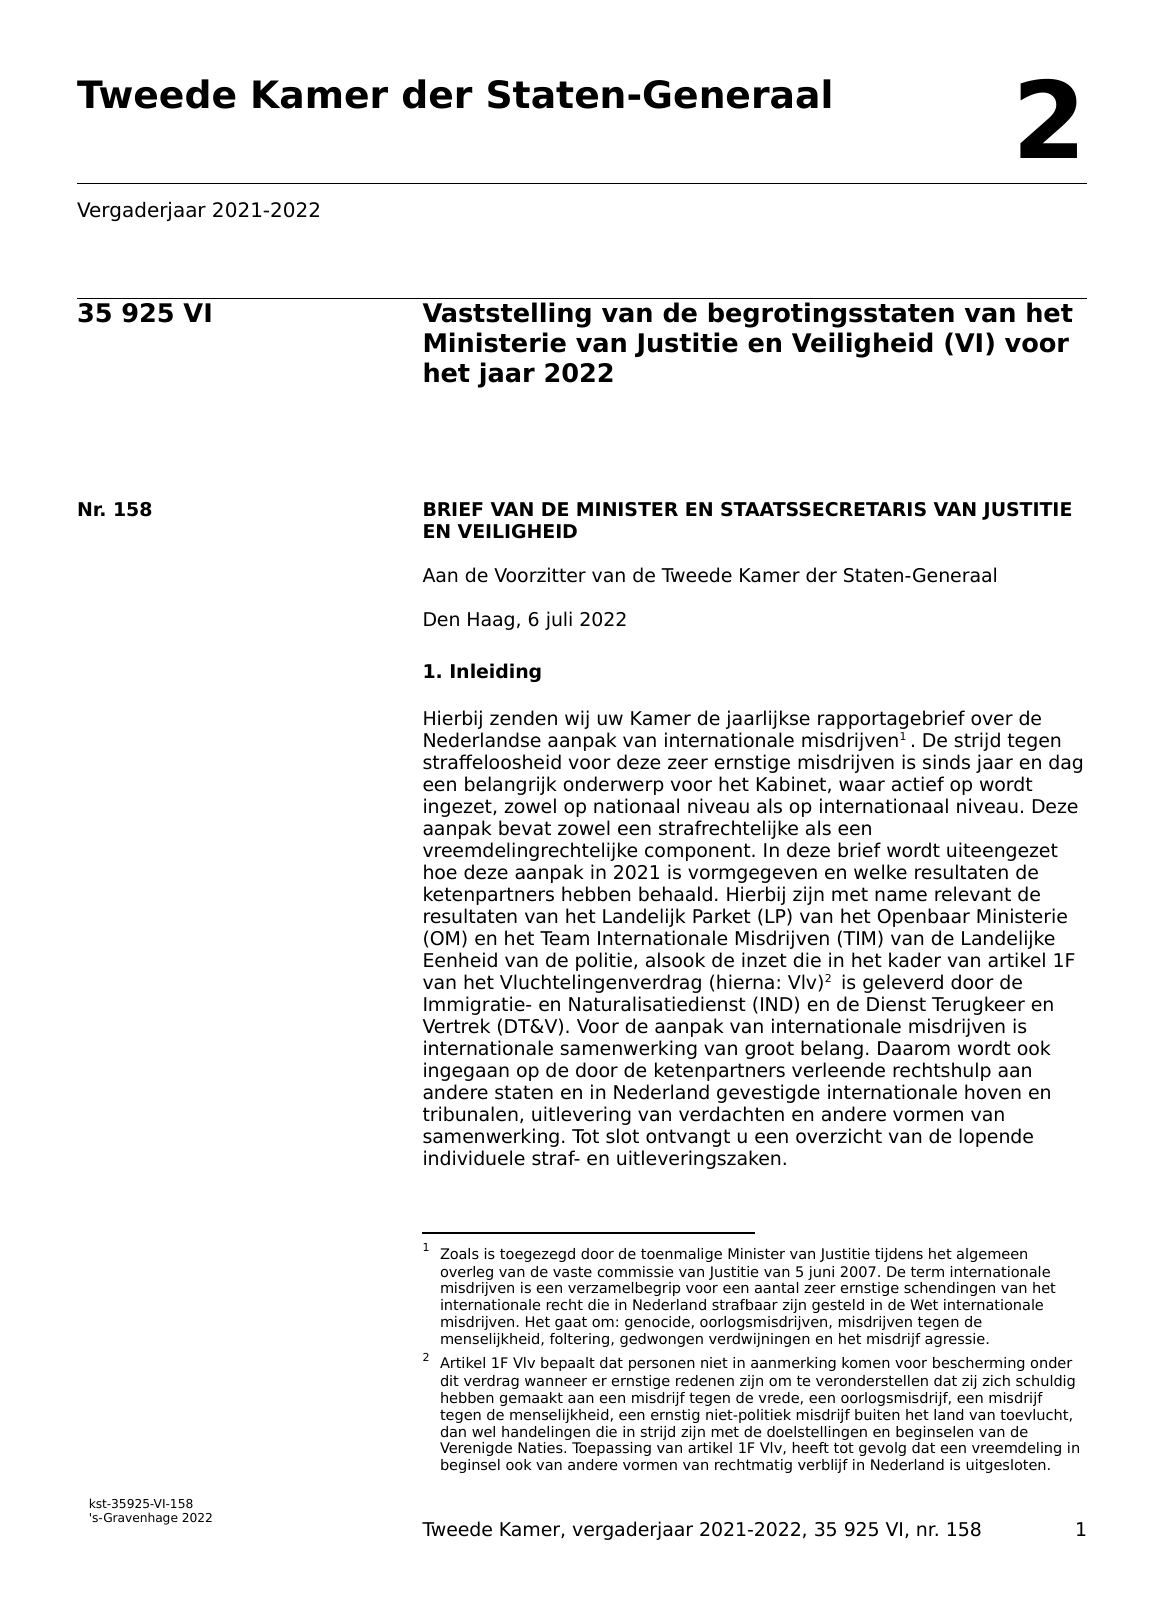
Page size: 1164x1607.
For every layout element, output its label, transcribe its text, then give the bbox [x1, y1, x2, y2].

text kst-35925-VI-158 [88, 1497, 323, 1511]
table_cell Vergaderjaar 2021-2022 [77, 184, 1087, 298]
text Den Haag, 6 juli 2022 [422, 609, 1087, 631]
subtitle 1. Inleiding [422, 661, 1087, 683]
text Hierbij zenden wij uw Kamer de jaarlijkse rapportagebrief over de Nederlandse aanpak van internationale misdrijven. De strijd tegen straffeloosheid voor deze zeer ernstige misdrijven is sinds jaar en dag een belangrijk onderwerp voor het Kabinet, waar actief op wordt ingezet, zowel op nationaal niveau als op internationaal niveau. Deze aanpak bevat zowel een strafrechtelijke als een vreemdelingrechtelijke component. In deze brief wordt uiteengezet hoe deze aanpak in 2021 is vormgegeven en welke resultaten de ketenpartners hebben behaald. Hierbij zijn met name relevant de resultaten van het Landelijk Parket (LP) van het Openbaar Ministerie (OM) en het Team Internationale Misdrijven (TIM) van de Landelijke Eenheid van de politie, alsook de inzet die in het kader van artikel 1F van het Vluchtelingenverdrag (hierna: Vlv) is geleverd door de Immigratie- en Naturalisatiedienst (IND) en de Dienst Terugkeer en Vertrek (DT&V). Voor de aanpak van internationale misdrijven is internationale samenwerking van groot belang. Daarom wordt ook ingegaan op de door de ketenpartners verleende rechtshulp aan andere staten en in Nederland gevestigde internationale hoven en tribunalen, uitlevering van verdachten en andere vormen van samenwerking. Tot slot ontvangt u een overzicht van de lopende individuele straf- en uitleveringszaken. [422, 708, 1087, 1170]
text Aan de Voorzitter van de Tweede Kamer der Staten-Generaal [422, 565, 1087, 587]
text Artikel 1F Vlv bepaalt dat personen niet in aanmerking komen voor bescherming onder dit verdrag wanneer er ernstige redenen zijn om te veronderstellen dat zij zich schuldig hebben gemaakt aan een misdrijf tegen de vrede, een oorlogsmisdrijf, een misdrijf tegen de menselijkheid, een ernstig niet-politiek misdrijf buiten het land van toevlucht, dan wel handelingen die in strijd zijn met de doelstellingen en beginselen van de Verenigde Naties. Toepassing van artikel 1F Vlv, heeft tot gevolg dat een vreemdeling in beginsel ook van andere vormen van rechtmatig verblijf in Nederland is uitgesloten. [422, 1351, 1087, 1474]
table_header Tweede Kamer der Staten-Generaal [77, 59, 886, 183]
table_header 2 [886, 59, 1087, 183]
subtitle 35 925 VI Vaststelling van de begrotingsstaten van het Ministerie van Justitie en Veiligheid (VI) voor het jaar 2022 [77, 299, 1087, 388]
subtitle Nr. 158 BRIEF VAN DE MINISTER EN STAATSSECRETARIS VAN JUSTITIE EN VEILIGHEID [77, 499, 1087, 543]
text 's-Gravenhage 2022 [88, 1511, 323, 1525]
text Zoals is toegezegd door de toenmalige Minister van Justitie tijdens het algemeen overleg van de vaste commissie van Justitie van 5 juni 2007. De term internationale misdrijven is een verzamelbegrip voor een aantal zeer ernstige schendingen van het internationale recht die in Nederland strafbaar zijn gesteld in de Wet internationale misdrijven. Het gaat om: genocide, oorlogsmisdrijven, misdrijven tegen de menselijkheid, foltering, gedwongen verdwijningen en het misdrijf agressie. [422, 1242, 1087, 1348]
